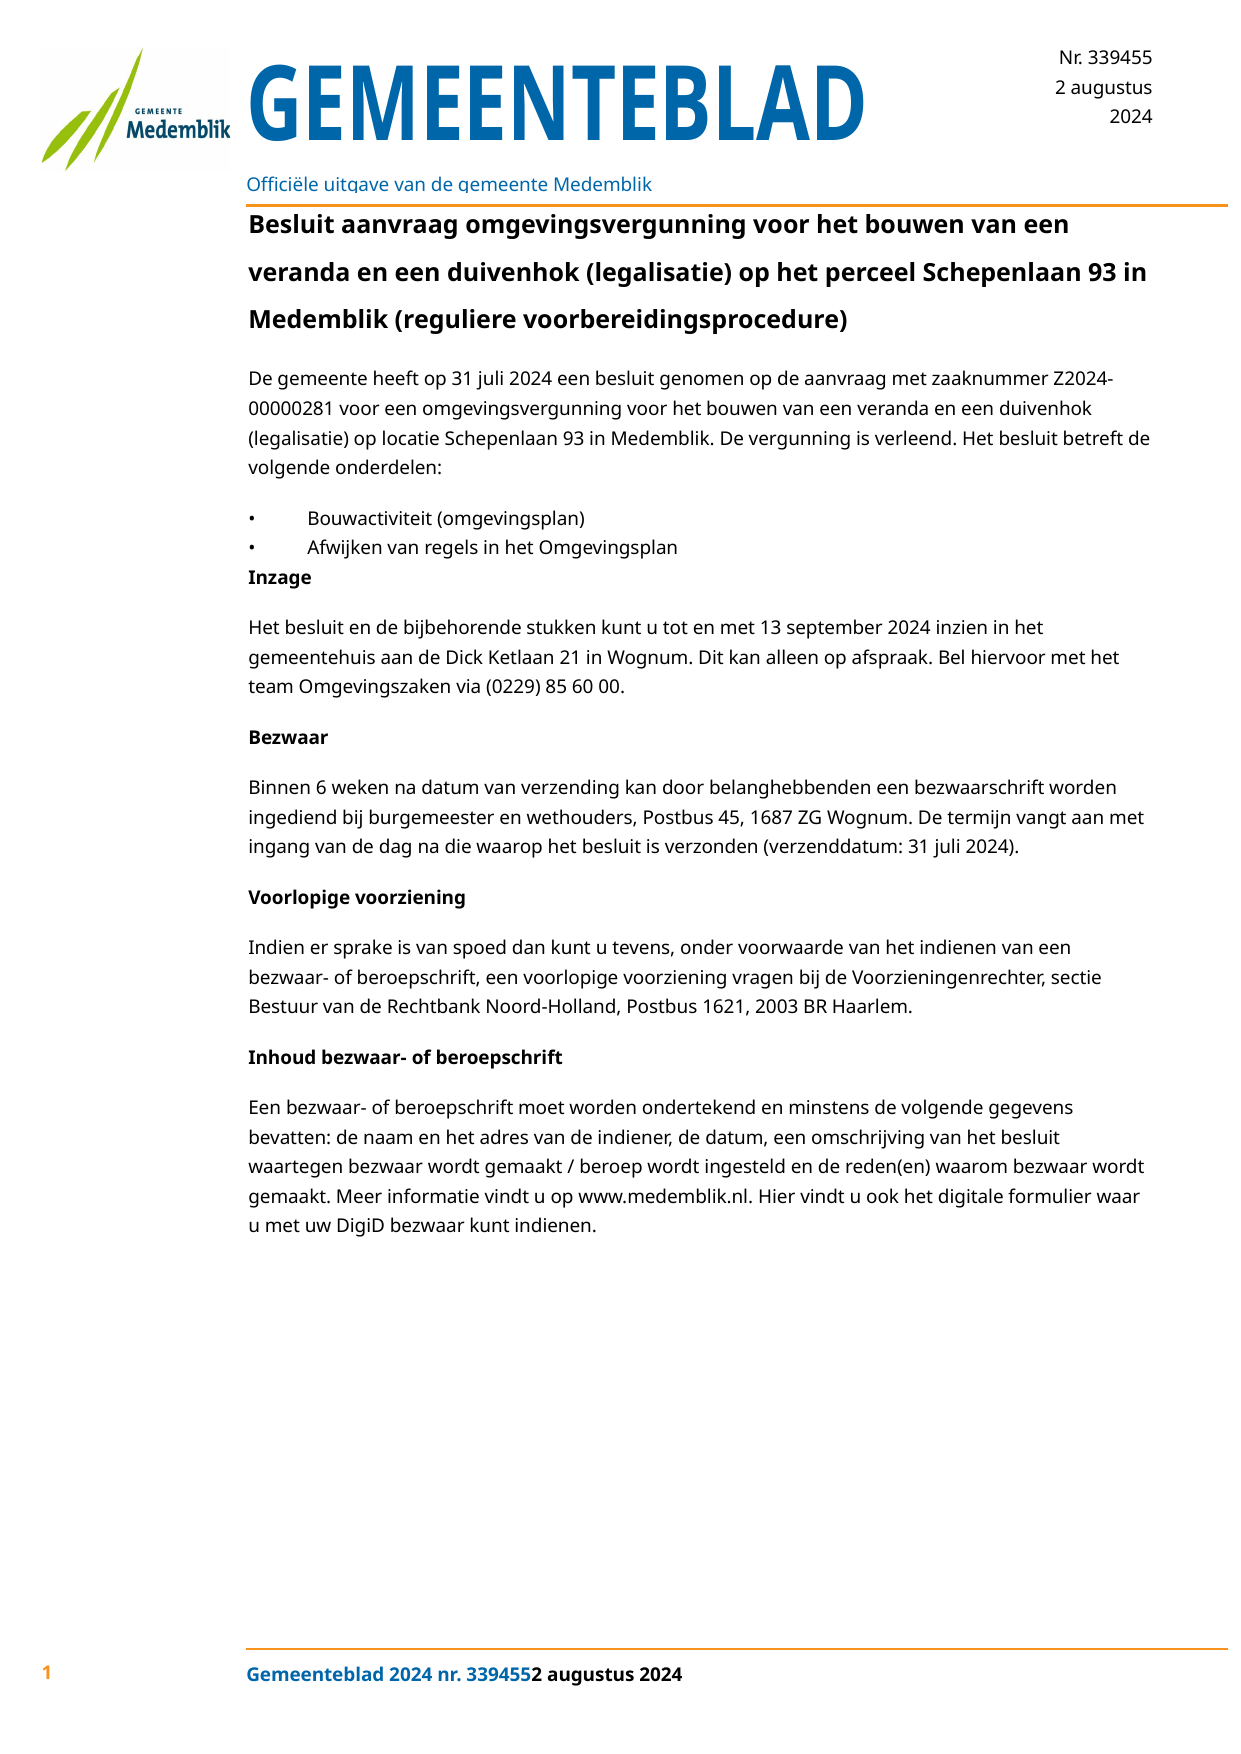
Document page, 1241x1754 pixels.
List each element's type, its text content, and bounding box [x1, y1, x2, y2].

text Inzage [248, 564, 1152, 589]
text Binnen 6 weken na datum van verzending kan door belanghebbenden een bezwaarschrift worden ingediend bij burgemeester en wethouders, Postbus 45, 1687 ZG Wognum. De termijn vangt aan met ingang van de dag na die waarop het besluit is verzonden (verzenddatum: 31 juli 2024). [248, 774, 1152, 859]
list Bouwactiviteit (omgevingsplan) [248, 505, 1152, 530]
text De gemeente heeft op 31 juli 2024 een besluit genomen op de aanvraag met zaaknummer Z2024-00000281 voor een omgevingsvergunning voor het bouwen van een veranda en een duivenhok (legalisatie) op locatie Schepenlaan 93 in Medemblik. De vergunning is verleend. Het besluit betreft de volgende onderdelen: [248, 366, 1152, 480]
text Indien er sprake is van spoed dan kunt u tevens, onder voorwaarde van het indienen van een bezwaar- of beroepschrift, een voorlopige voorziening vragen bij de Voorzieningenrechter, sectie Bestuur van de Rechtbank Noord-Holland, Postbus 1621, 2003 BR Haarlem. [248, 934, 1152, 1019]
picture [41, 47, 231, 172]
text Een bezwaar- of beroepschrift moet worden ondertekend en minstens de volgende gegevens bevatten: de naam en het adres van de indiener, de datum, een omschrijving van het besluit waartegen bezwaar wordt gemaakt / beroep wordt ingesteld en de reden(en) waarom bezwaar wordt gemaakt. Meer informatie vindt u op www.medemblik.nl. Hier vindt u ook het digitale formulier waar u met uw DigiD bezwaar kunt indienen. [248, 1094, 1152, 1238]
text Bezwaar [248, 724, 1152, 749]
text Besluit aanvraag omgevingsvergunning voor het bouwen van een veranda en een duivenhok (legalisatie) op het perceel Schepenlaan 93 in Medemblik (reguliere voorbereidingsprocedure) [248, 207, 1152, 336]
list Afwijken van regels in het Omgevingsplan [248, 534, 1152, 560]
text Voorlopige voorziening [248, 884, 1152, 909]
text Inhoud bezwaar- of beroepschrift [248, 1044, 1152, 1069]
text Het besluit en de bijbehorende stukken kunt u tot en met 13 september 2024 inzien in het gemeentehuis aan de Dick Ketlaan 21 in Wognum. Dit kan alleen op afspraak. Bel hiervoor met het team Omgevingszaken via (0229) 85 60 00. [248, 614, 1152, 699]
